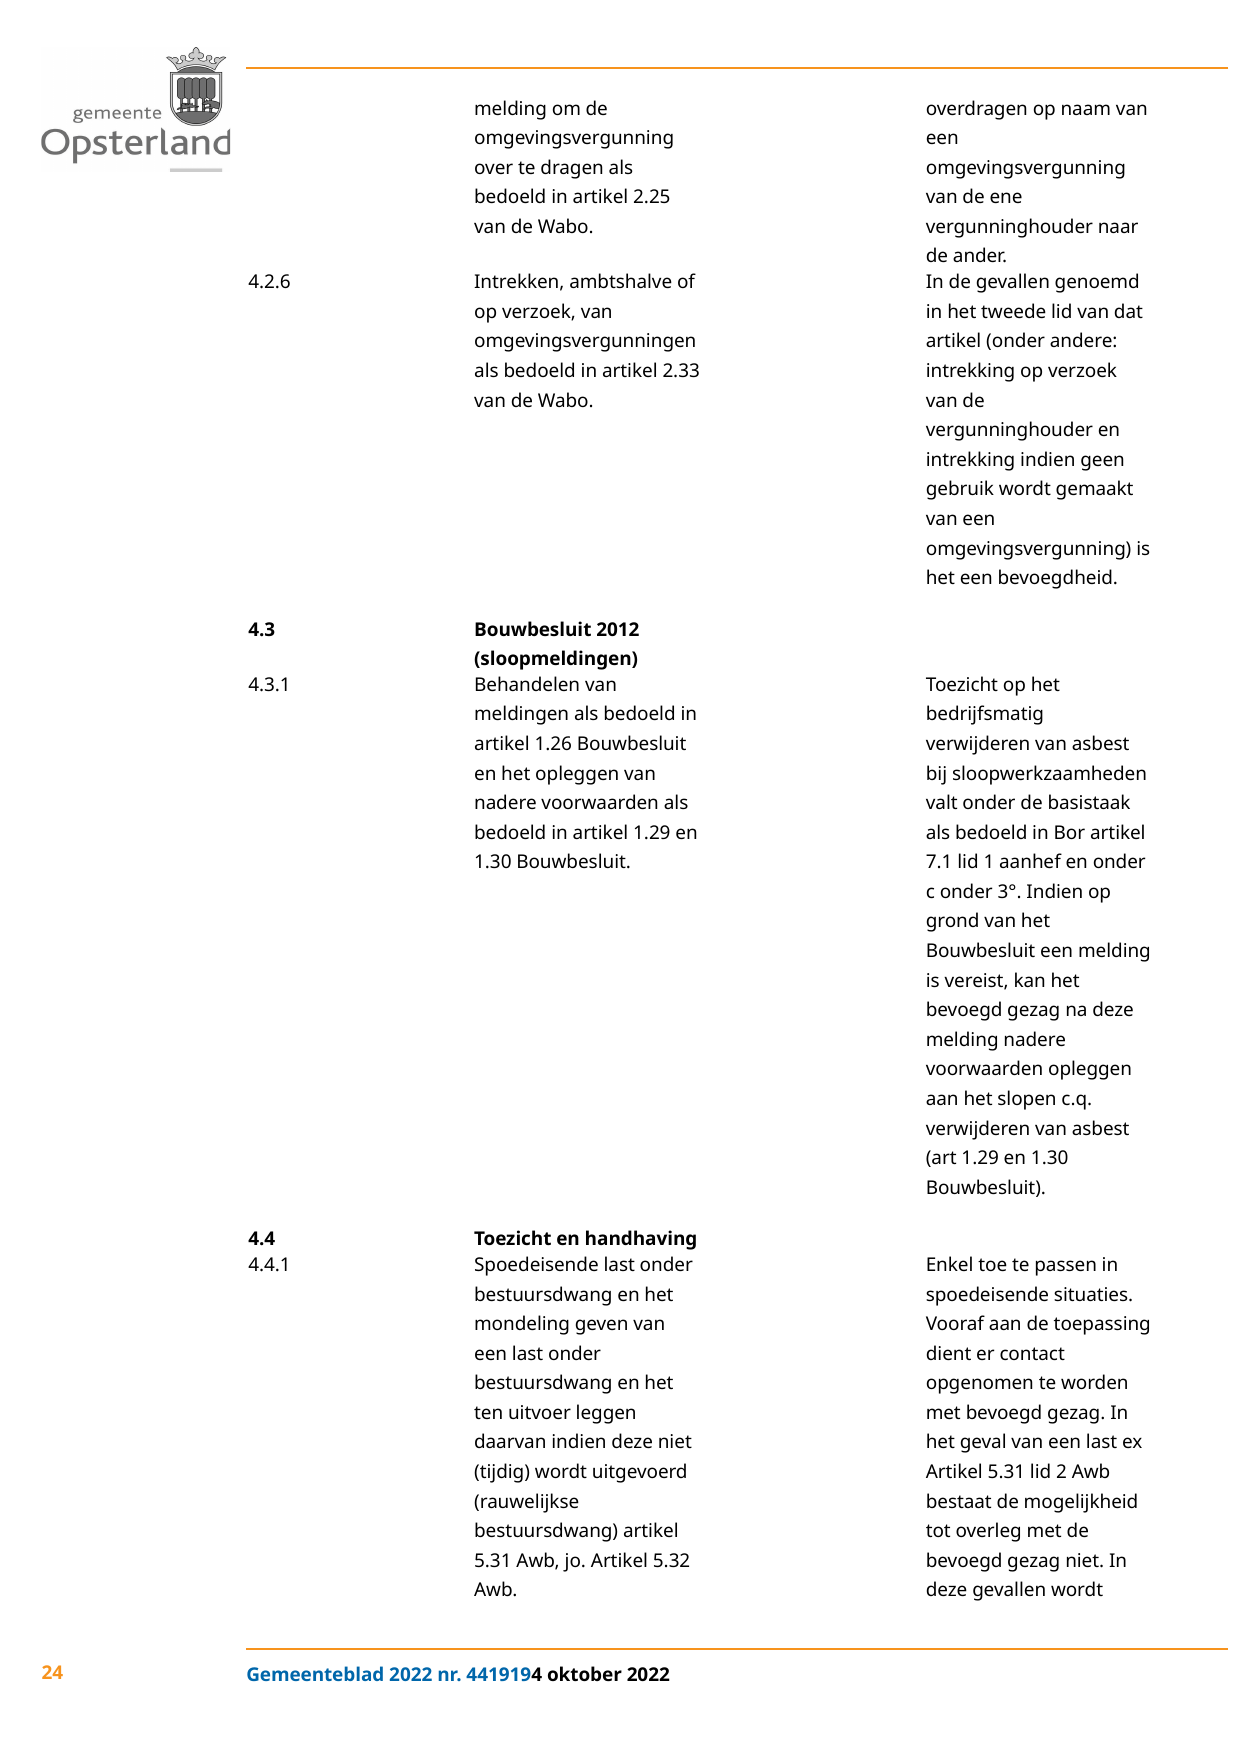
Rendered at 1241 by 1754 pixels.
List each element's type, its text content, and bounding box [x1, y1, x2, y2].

table_cell Intrekken, ambtshalve of op verzoek, van omgevingsvergunningen als bedoeld in artikel 2.33 van de Wabo. [474, 269, 700, 590]
table_cell Toezicht en handhaving [474, 1225, 700, 1251]
table_cell [700, 671, 926, 1200]
table_cell Behandelen van meldingen als bedoeld in artikel 1.26 Bouwbesluit en het opleggen van nadere voorwaarden als bedoeld in artikel 1.29 en 1.30 Bouwbesluit. [474, 671, 700, 1200]
table_cell 4.4 [248, 1225, 474, 1251]
table_cell [700, 1225, 926, 1251]
table_cell Toezicht op het bedrijfsmatig verwijderen van asbest bij sloopwerkzaamheden valt onder de basistaak als bedoeld in Bor artikel 7.1 lid 1 aanhef en onder c onder 3°. Indien op grond van het Bouwbesluit een melding is vereist, kan het bevoegd gezag na deze melding nadere voorwaarden opleggen aan het slopen c.q. verwijderen van asbest (art 1.29 en 1.30 Bouwbesluit). [926, 671, 1152, 1200]
picture [41, 47, 231, 172]
table_cell melding om de omgevingsvergunning over te dragen als bedoeld in artikel 2.25 van de Wabo. [474, 95, 700, 268]
table_cell 4.4.1 [248, 1251, 474, 1602]
table_cell Spoedeisende last onder bestuursdwang en het mondeling geven van een last onder bestuursdwang en het ten uitvoer leggen daarvan indien deze niet (tijdig) wordt uitgevoerd (rauwelijkse bestuursdwang) artikel 5.31 Awb, jo. Artikel 5.32 Awb. [474, 1251, 700, 1602]
table_cell [248, 95, 474, 268]
table_cell 4.3 [248, 616, 474, 671]
table_cell [248, 1200, 1152, 1225]
table_cell Bouwbesluit 2012 (sloopmeldingen) [474, 616, 700, 671]
table_cell [700, 1251, 926, 1602]
table_cell In de gevallen genoemd in het tweede lid van dat artikel (onder andere: intrekking op verzoek van de vergunninghouder en intrekking indien geen gebruik wordt gemaakt van een omgevingsvergunning) is het een bevoegdheid. [926, 269, 1152, 590]
table_cell [700, 95, 926, 268]
table_cell overdragen op naam van een omgevingsvergunning van de ene vergunninghouder naar de ander. [926, 95, 1152, 268]
table_cell Enkel toe te passen in spoedeisende situaties. Vooraf aan de toepassing dient er contact opgenomen te worden met bevoegd gezag. In het geval van een last ex Artikel 5.31 lid 2 Awb bestaat de mogelijkheid tot overleg met de bevoegd gezag niet. In deze gevallen wordt [926, 1251, 1152, 1602]
table_cell [926, 616, 1152, 671]
table_cell 4.2.6 [248, 269, 474, 590]
table_cell [248, 590, 1152, 616]
table_cell [700, 269, 926, 590]
table_cell [926, 1225, 1152, 1251]
table_cell [700, 616, 926, 671]
table_cell 4.3.1 [248, 671, 474, 1200]
